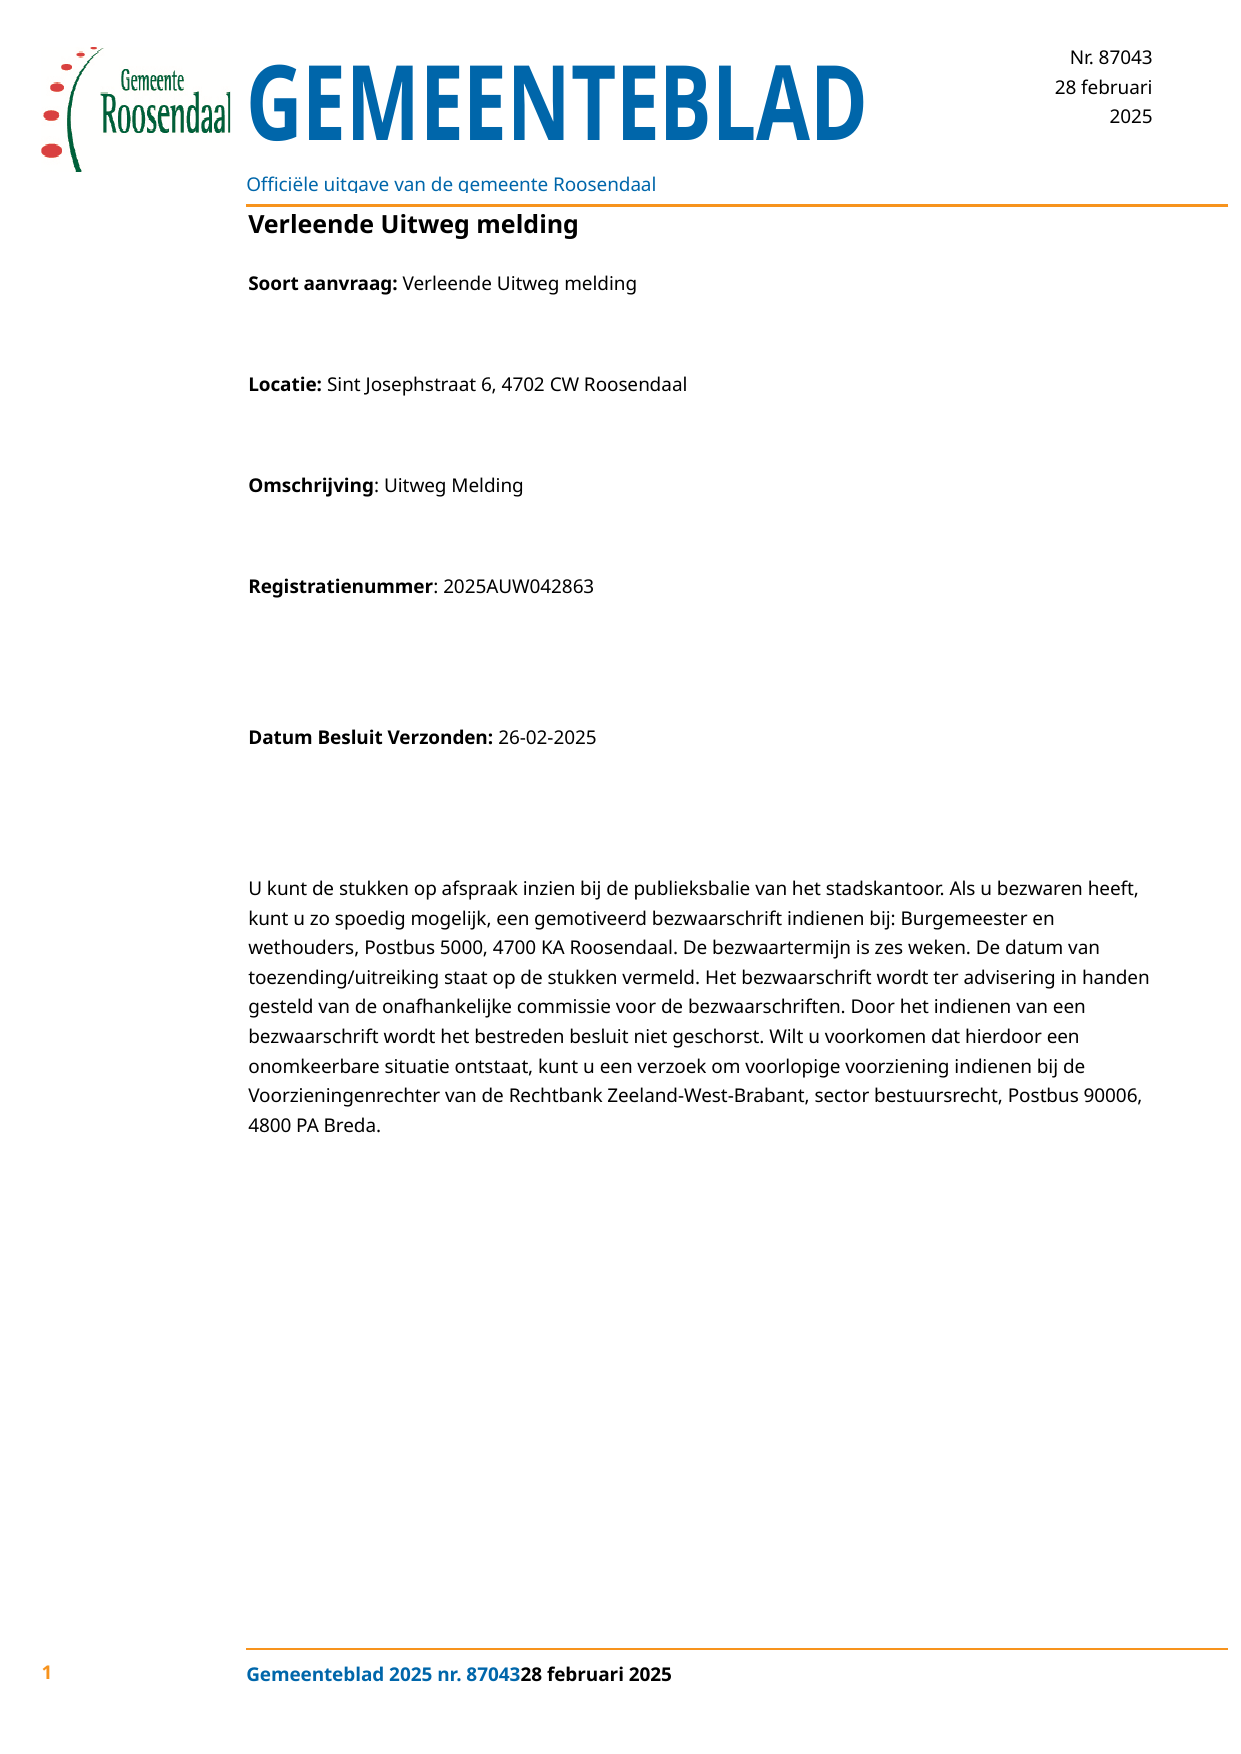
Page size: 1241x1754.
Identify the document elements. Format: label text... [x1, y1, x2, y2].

text U kunt de stukken op afspraak inzien bij de publieksbalie van het stadskantoor. Als u bezwaren heeft, kunt u zo spoedig mogelijk, een gemotiveerd bezwaarschrift indienen bij: Burgemeester en wethouders, Postbus 5000, 4700 KA Roosendaal. De bezwaartermijn is zes weken. De datum van toezending/uitreiking staat op de stukken vermeld. Het bezwaarschrift wordt ter advisering in handen gesteld van de onafhankelijke commissie voor de bezwaarschriften. Door het indienen van een bezwaarschrift wordt het bestreden besluit niet geschorst. Wilt u voorkomen dat hierdoor een onomkeerbare situatie ontstaat, kunt u een verzoek om voorlopige voorziening indienen bij de Voorzieningenrechter van de Rechtbank Zeeland-West-Brabant, sector bestuursrecht, Postbus 90006, 4800 PA Breda. [248, 875, 1152, 1138]
text Omschrijving: Uitweg Melding [248, 472, 1152, 498]
text Locatie: Sint Josephstraat 6, 4702 CW Roosendaal [248, 371, 1152, 397]
text Verleende Uitweg melding [248, 207, 1152, 241]
picture [41, 47, 231, 172]
text Registratienummer: 2025AUW042863 [248, 573, 1152, 598]
text Datum Besluit Verzonden: 26-02-2025 [248, 724, 1152, 750]
text Soort aanvraag: Verleende Uitweg melding [248, 270, 1152, 296]
